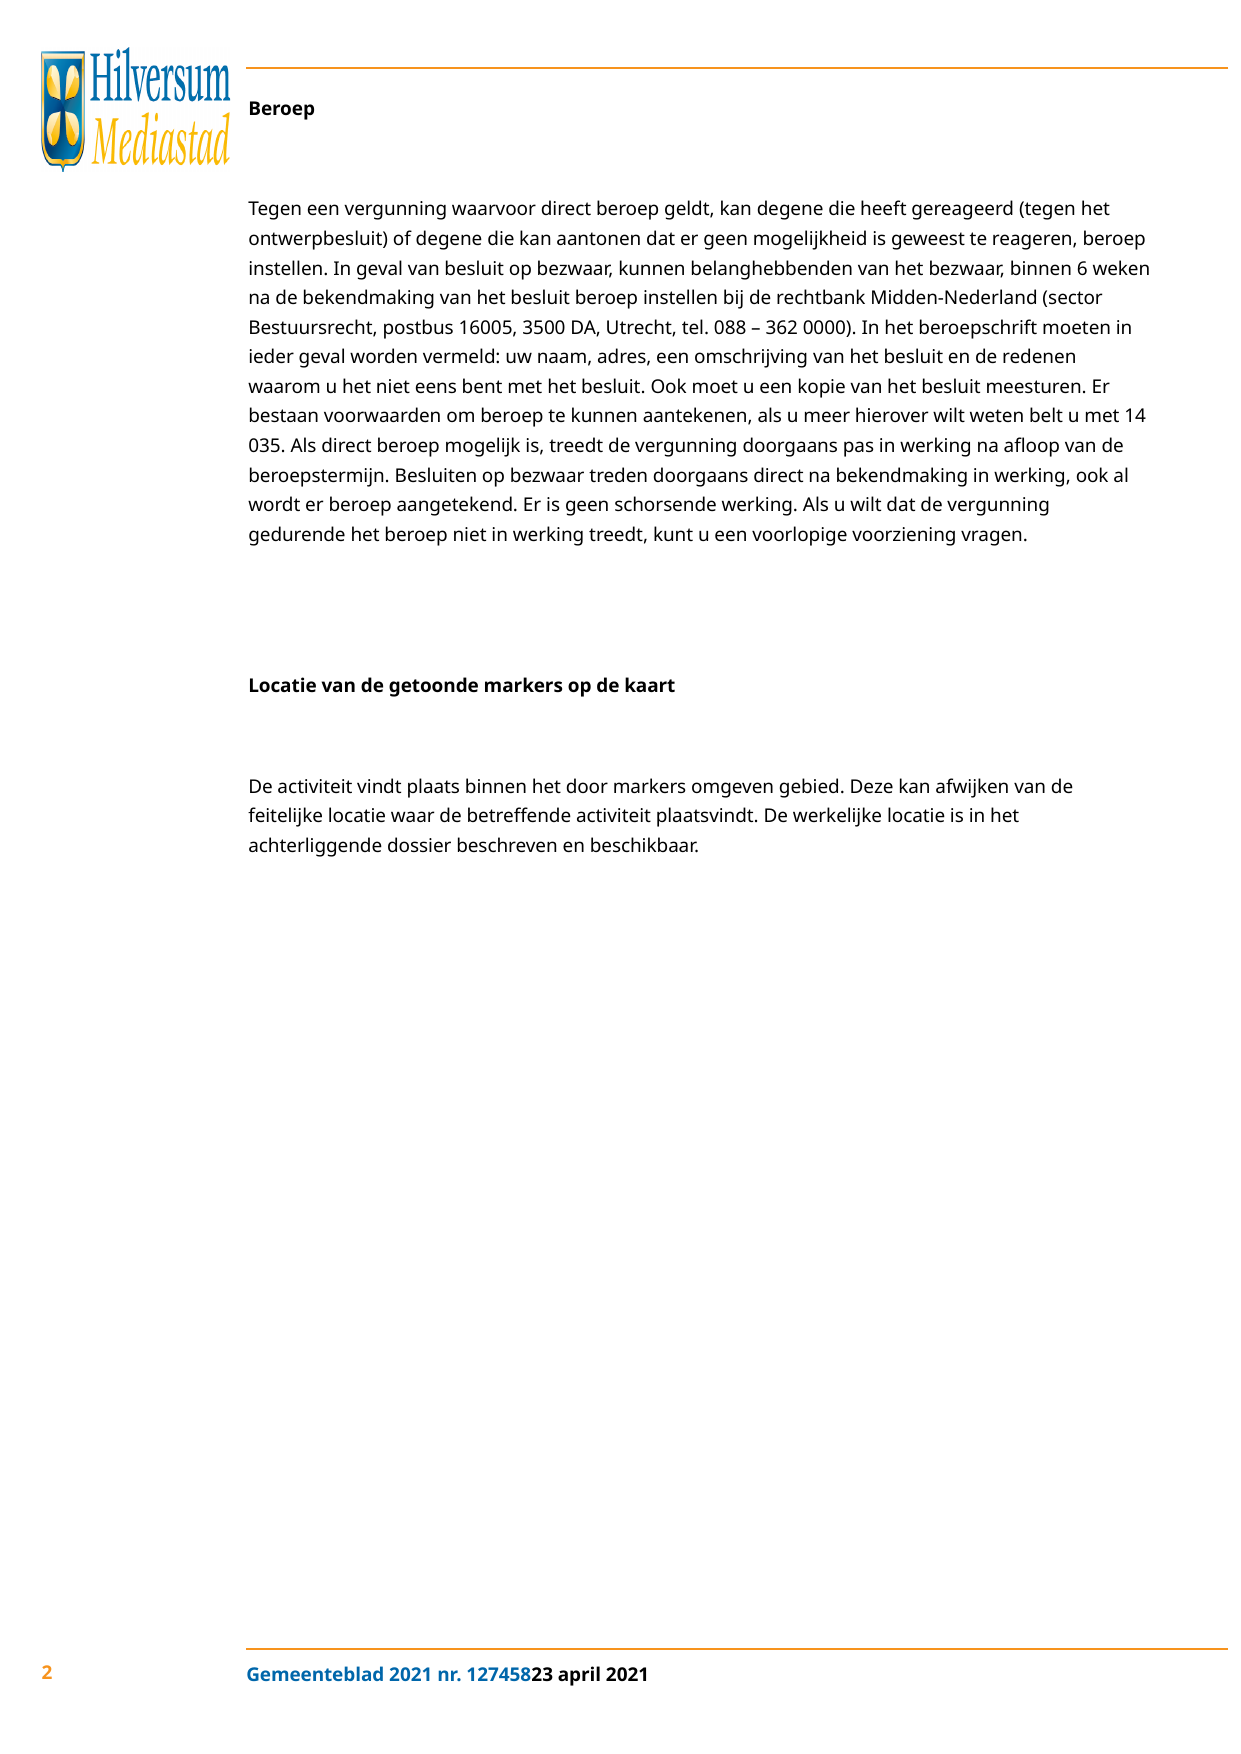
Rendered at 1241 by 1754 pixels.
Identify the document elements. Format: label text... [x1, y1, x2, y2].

text Locatie van de getoonde markers op de kaart [248, 672, 1152, 698]
text Beroep [248, 95, 1152, 121]
text De activiteit vindt plaats binnen het door markers omgeven gebied. Deze kan afwijken van de feitelijke locatie waar de betreffende activiteit plaatsvindt. De werkelijke locatie is in het achterliggende dossier beschreven en beschikbaar. [248, 773, 1152, 858]
picture [41, 47, 231, 172]
text Tegen een vergunning waarvoor direct beroep geldt, kan degene die heeft gereageerd (tegen het ontwerpbesluit) of degene die kan aantonen dat er geen mogelijkheid is geweest te reageren, beroep instellen. In geval van besluit op bezwaar, kunnen belanghebbenden van het bezwaar, binnen 6 weken na de bekendmaking van het besluit beroep instellen bij de rechtbank Midden-Nederland (sector Bestuursrecht, postbus 16005, 3500 DA, Utrecht, tel. 088 – 362 0000). In het beroepschrift moeten in ieder geval worden vermeld: uw naam, adres, een omschrijving van het besluit en de redenen waarom u het niet eens bent met het besluit. Ook moet u een kopie van het besluit meesturen. Er bestaan voorwaarden om beroep te kunnen aantekenen, als u meer hierover wilt weten belt u met 14 035. Als direct beroep mogelijk is, treedt de vergunning doorgaans pas in werking na afloop van de beroepstermijn. Besluiten op bezwaar treden doorgaans direct na bekendmaking in werking, ook al wordt er beroep aangetekend. Er is geen schorsende werking. Als u wilt dat de vergunning gedurende het beroep niet in werking treedt, kunt u een voorlopige voorziening vragen. [248, 196, 1152, 547]
